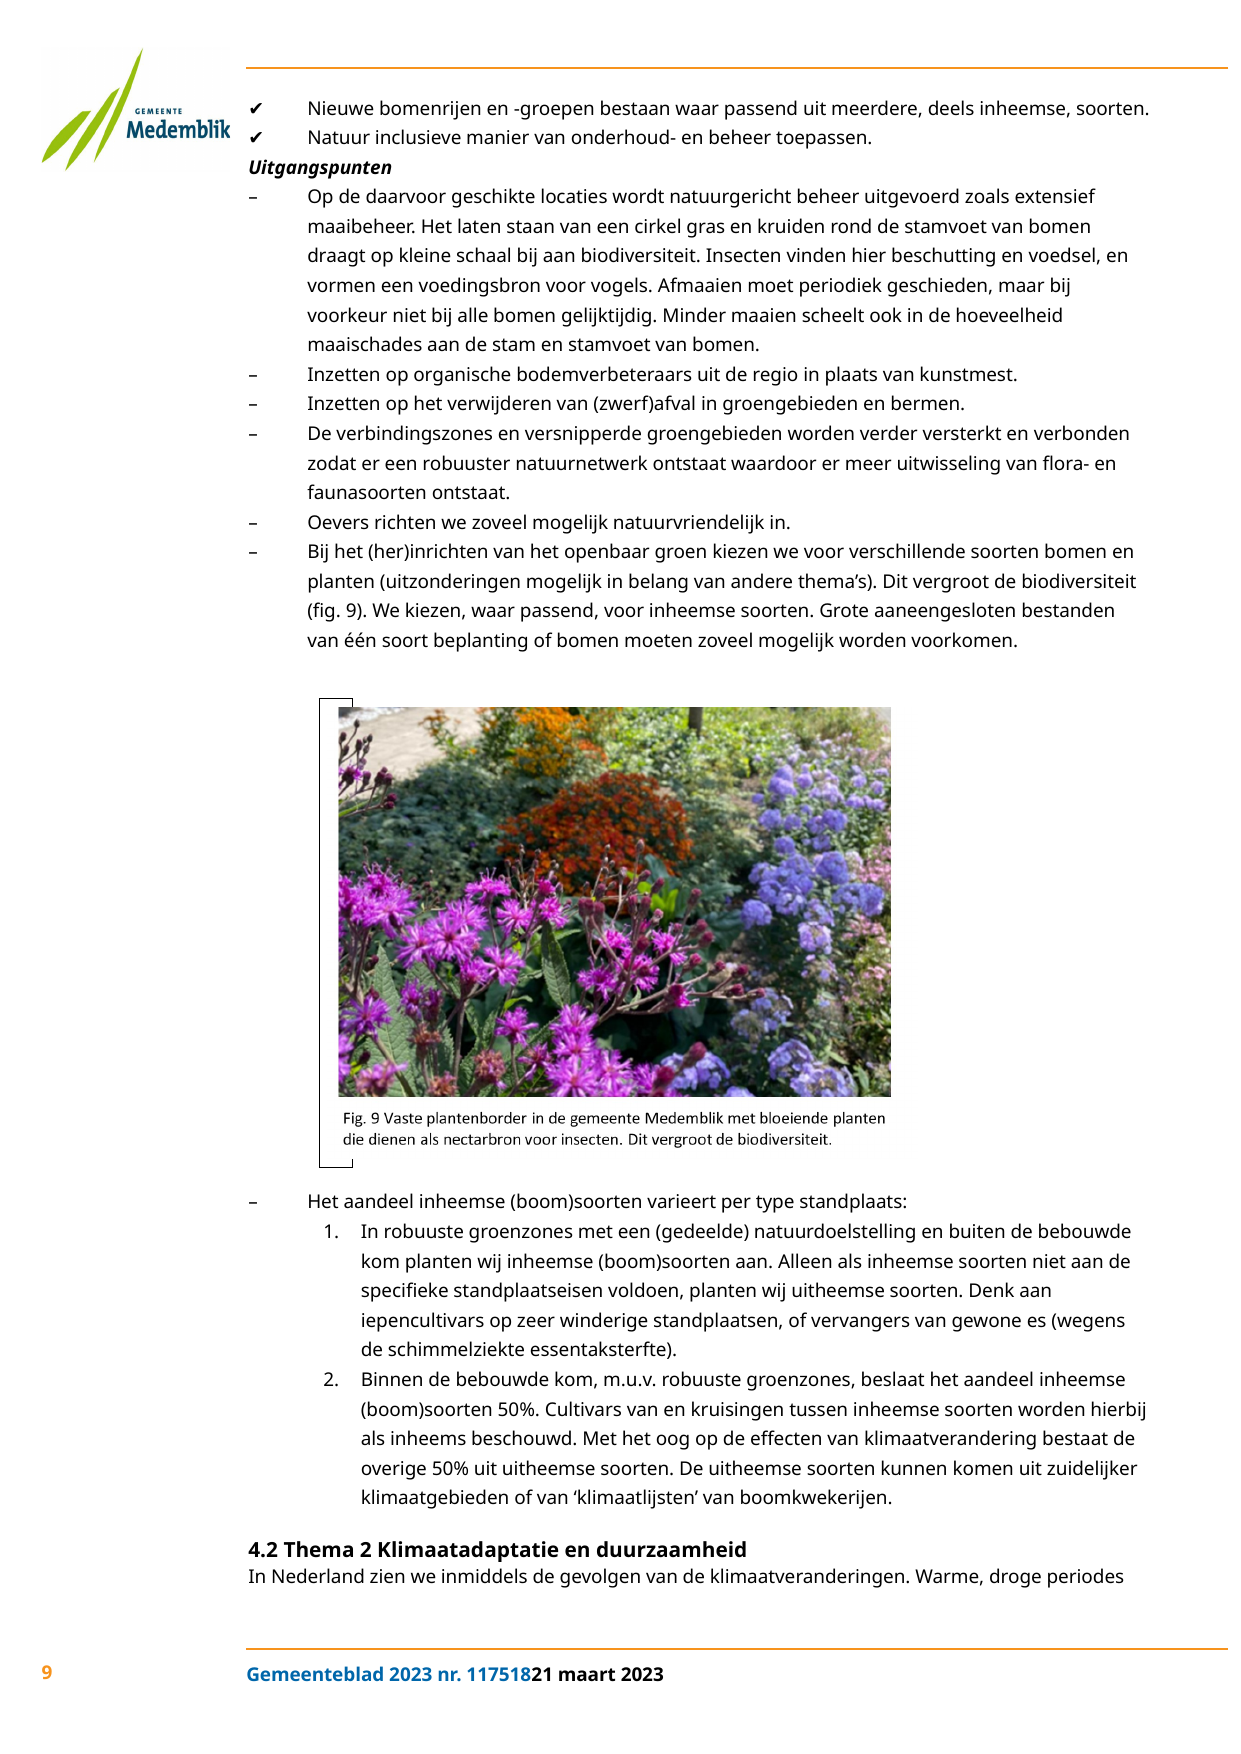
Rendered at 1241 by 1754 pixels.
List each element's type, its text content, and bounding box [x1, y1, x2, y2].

list Nieuwe bomenrijen en -groepen bestaan waar passend uit meerdere, deels inheemse, soorten. [248, 95, 1152, 121]
picture [327, 707, 919, 1159]
list Bij het (her)inrichten van het openbaar groen kiezen we voor verschillende soorten bomen en planten (uitzonderingen mogelijk in belang van andere thema’s). Dit vergroot de biodiversiteit (fig. 9). We kiezen, waar passend, voor inheemse soorten. Grote aaneengesloten bestanden van één soort beplanting of bomen moeten zoveel mogelijk worden voorkomen. [248, 538, 1152, 653]
text Uitgangspunten [248, 154, 1152, 180]
list Oevers richten we zoveel mogelijk natuurvriendelijk in. [248, 509, 1152, 535]
list Natuur inclusieve manier van onderhoud- en beheer toepassen. [248, 124, 1152, 150]
list Binnen de bebouwde kom, m.u.v. robuuste groenzones, beslaat het aandeel inheemse (boom)soorten 50%. Cultivars van en kruisingen tussen inheemse soorten worden hierbij als inheems beschouwd. Met het oog op de effecten van klimaatverandering bestaat de overige 50% uit uitheemse soorten. De uitheemse soorten kunnen komen uit zuidelijker klimaatgebieden of van ‘klimaatlijsten’ van boomkwekerijen. [323, 1366, 1152, 1510]
list Het aandeel inheemse (boom)soorten varieert per type standplaats: [248, 1189, 1152, 1214]
text 4.2 Thema 2 Klimaatadaptatie en duurzaamheid [248, 1535, 1152, 1563]
list De verbindingszones en versnipperde groengebieden worden verder versterkt en verbonden zodat er een robuuster natuurnetwerk ontstaat waardoor er meer uitwisseling van flora- en faunasoorten ontstaat. [248, 420, 1152, 505]
list Op de daarvoor geschikte locaties wordt natuurgericht beheer uitgevoerd zoals extensief maaibeheer. Het laten staan van een cirkel gras en kruiden rond de stamvoet van bomen draagt op kleine schaal bij aan biodiversiteit. Insecten vinden hier beschutting en voedsel, en vormen een voedingsbron voor vogels. Afmaaien moet periodiek geschieden, maar bij voorkeur niet bij alle bomen gelijktijdig. Minder maaien scheelt ook in de hoeveelheid maaischades aan de stam en stamvoet van bomen. [248, 183, 1152, 357]
list Inzetten op organische bodemverbeteraars uit de regio in plaats van kunstmest. [248, 361, 1152, 387]
list Inzetten op het verwijderen van (zwerf)afval in groengebieden en bermen. [248, 391, 1152, 416]
list In robuuste groenzones met een (gedeelde) natuurdoelstelling en buiten de bebouwde kom planten wij inheemse (boom)soorten aan. Alleen als inheemse soorten niet aan de specifieke standplaatseisen voldoen, planten wij uitheemse soorten. Denk aan iepencultivars op zeer winderige standplaatsen, of vervangers van gewone es (wegens de schimmelziekte essentaksterfte). [323, 1218, 1152, 1362]
picture [41, 47, 231, 172]
text In Nederland zien we inmiddels de gevolgen van de klimaatveranderingen. Warme, droge periodes [248, 1563, 1152, 1589]
